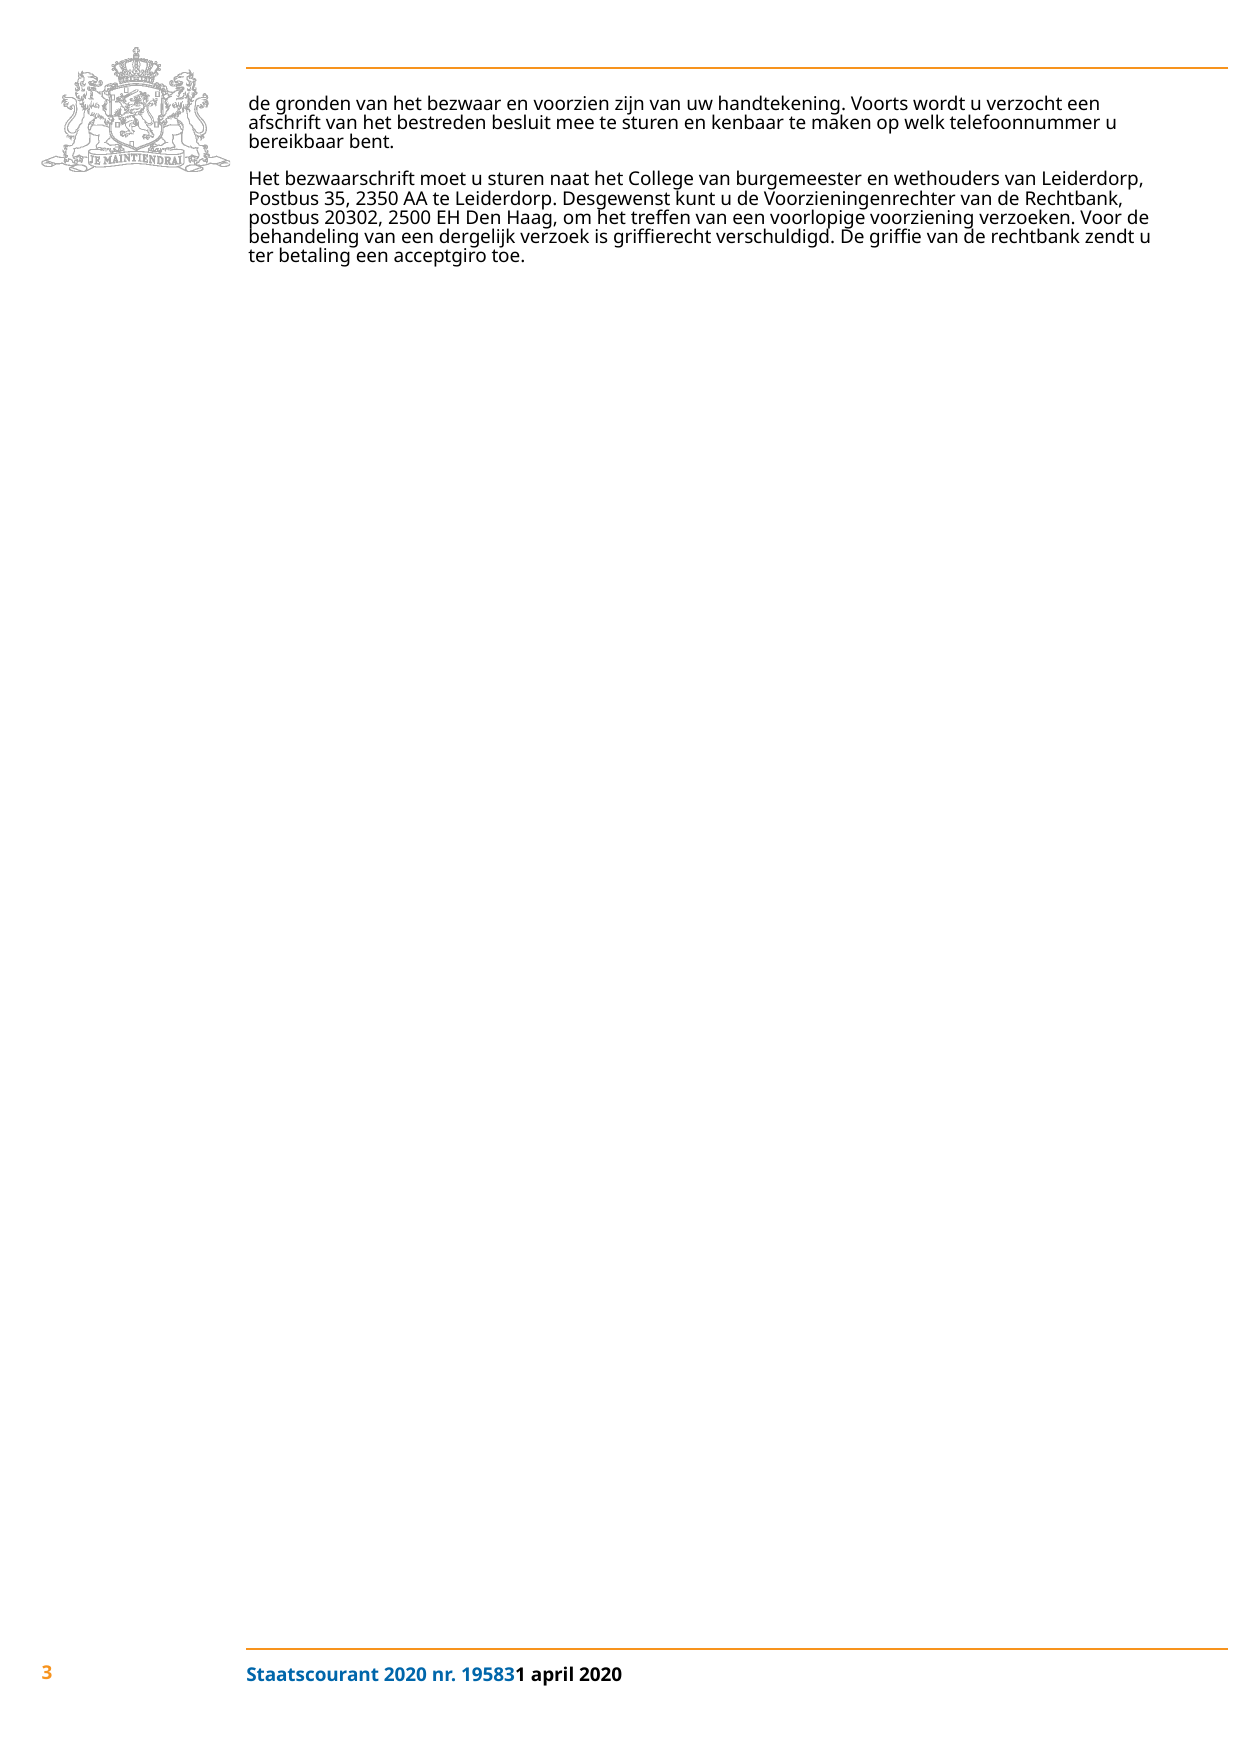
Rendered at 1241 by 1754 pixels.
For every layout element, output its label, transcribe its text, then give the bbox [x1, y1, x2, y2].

text Het bezwaarschrift moet u sturen naat het College van burgemeester en wethouders van Leiderdorp, Postbus 35, 2350 AA te Leiderdorp. Desgewenst kunt u de Voorzieningenrechter van de Rechtbank, postbus 20302, 2500 EH Den Haag, om het treffen van een voorlopige voorziening verzoeken. Voor de behandeling van een dergelijk verzoek is griffierecht verschuldigd. De griffie van de rechtbank zendt u ter betaling een acceptgiro toe. [248, 170, 1152, 267]
picture [41, 47, 231, 172]
text de gronden van het bezwaar en voorzien zijn van uw handtekening. Voorts wordt u verzocht een afschrift van het bestreden besluit mee te sturen en kenbaar te maken op welk telefoonnummer u bereikbaar bent. [248, 95, 1152, 153]
